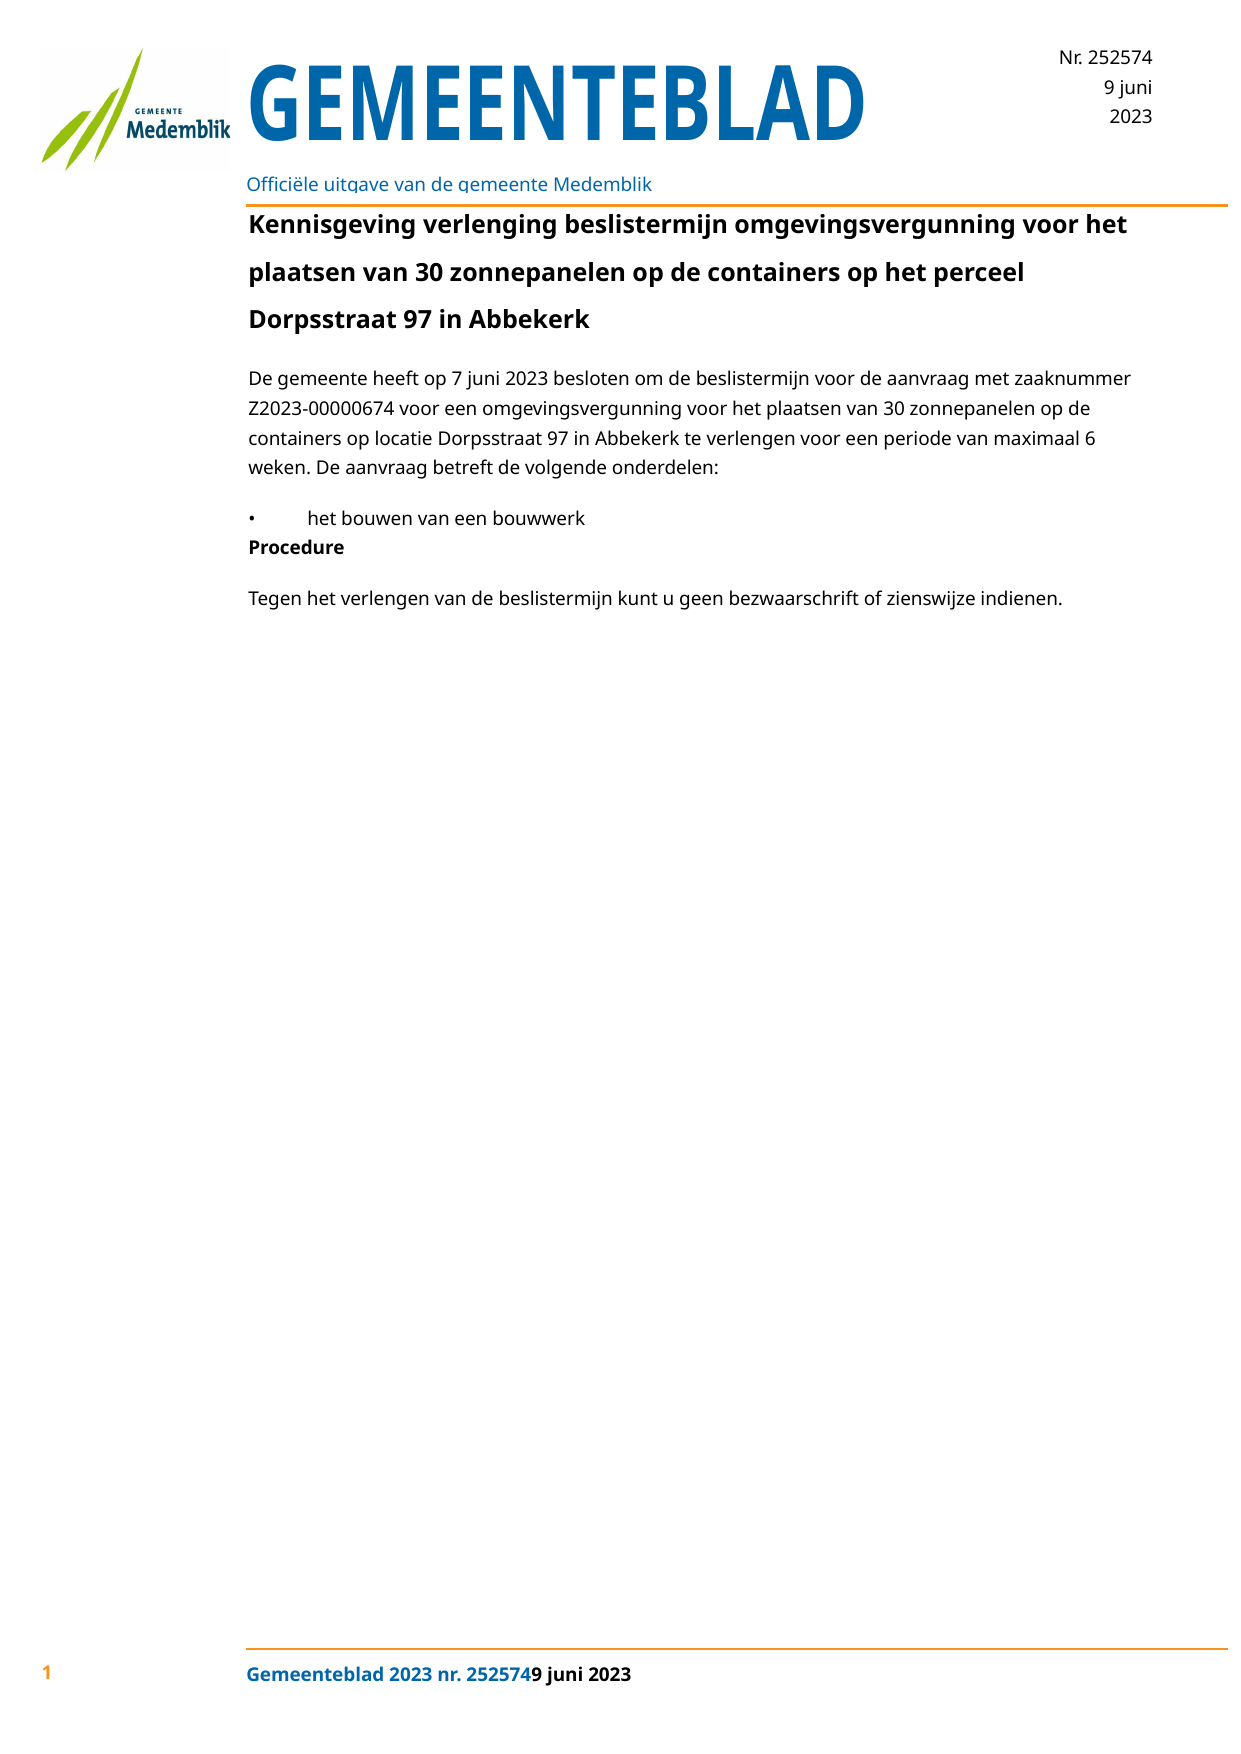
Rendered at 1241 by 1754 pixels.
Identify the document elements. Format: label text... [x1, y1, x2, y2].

text Procedure [248, 534, 1152, 560]
picture [41, 47, 231, 172]
text De gemeente heeft op 7 juni 2023 besloten om de beslistermijn voor de aanvraag met zaaknummer Z2023-00000674 voor een omgevingsvergunning voor het plaatsen van 30 zonnepanelen op de containers op locatie Dorpsstraat 97 in Abbekerk te verlengen voor een periode van maximaal 6 weken. De aanvraag betreft de volgende onderdelen: [248, 366, 1152, 480]
text Kennisgeving verlenging beslistermijn omgevingsvergunning voor het plaatsen van 30 zonnepanelen op de containers op het perceel Dorpsstraat 97 in Abbekerk [248, 207, 1152, 336]
text Tegen het verlengen van de beslistermijn kunt u geen bezwaarschrift of zienswijze indienen. [248, 585, 1152, 610]
list het bouwen van een bouwwerk [248, 505, 1152, 530]
